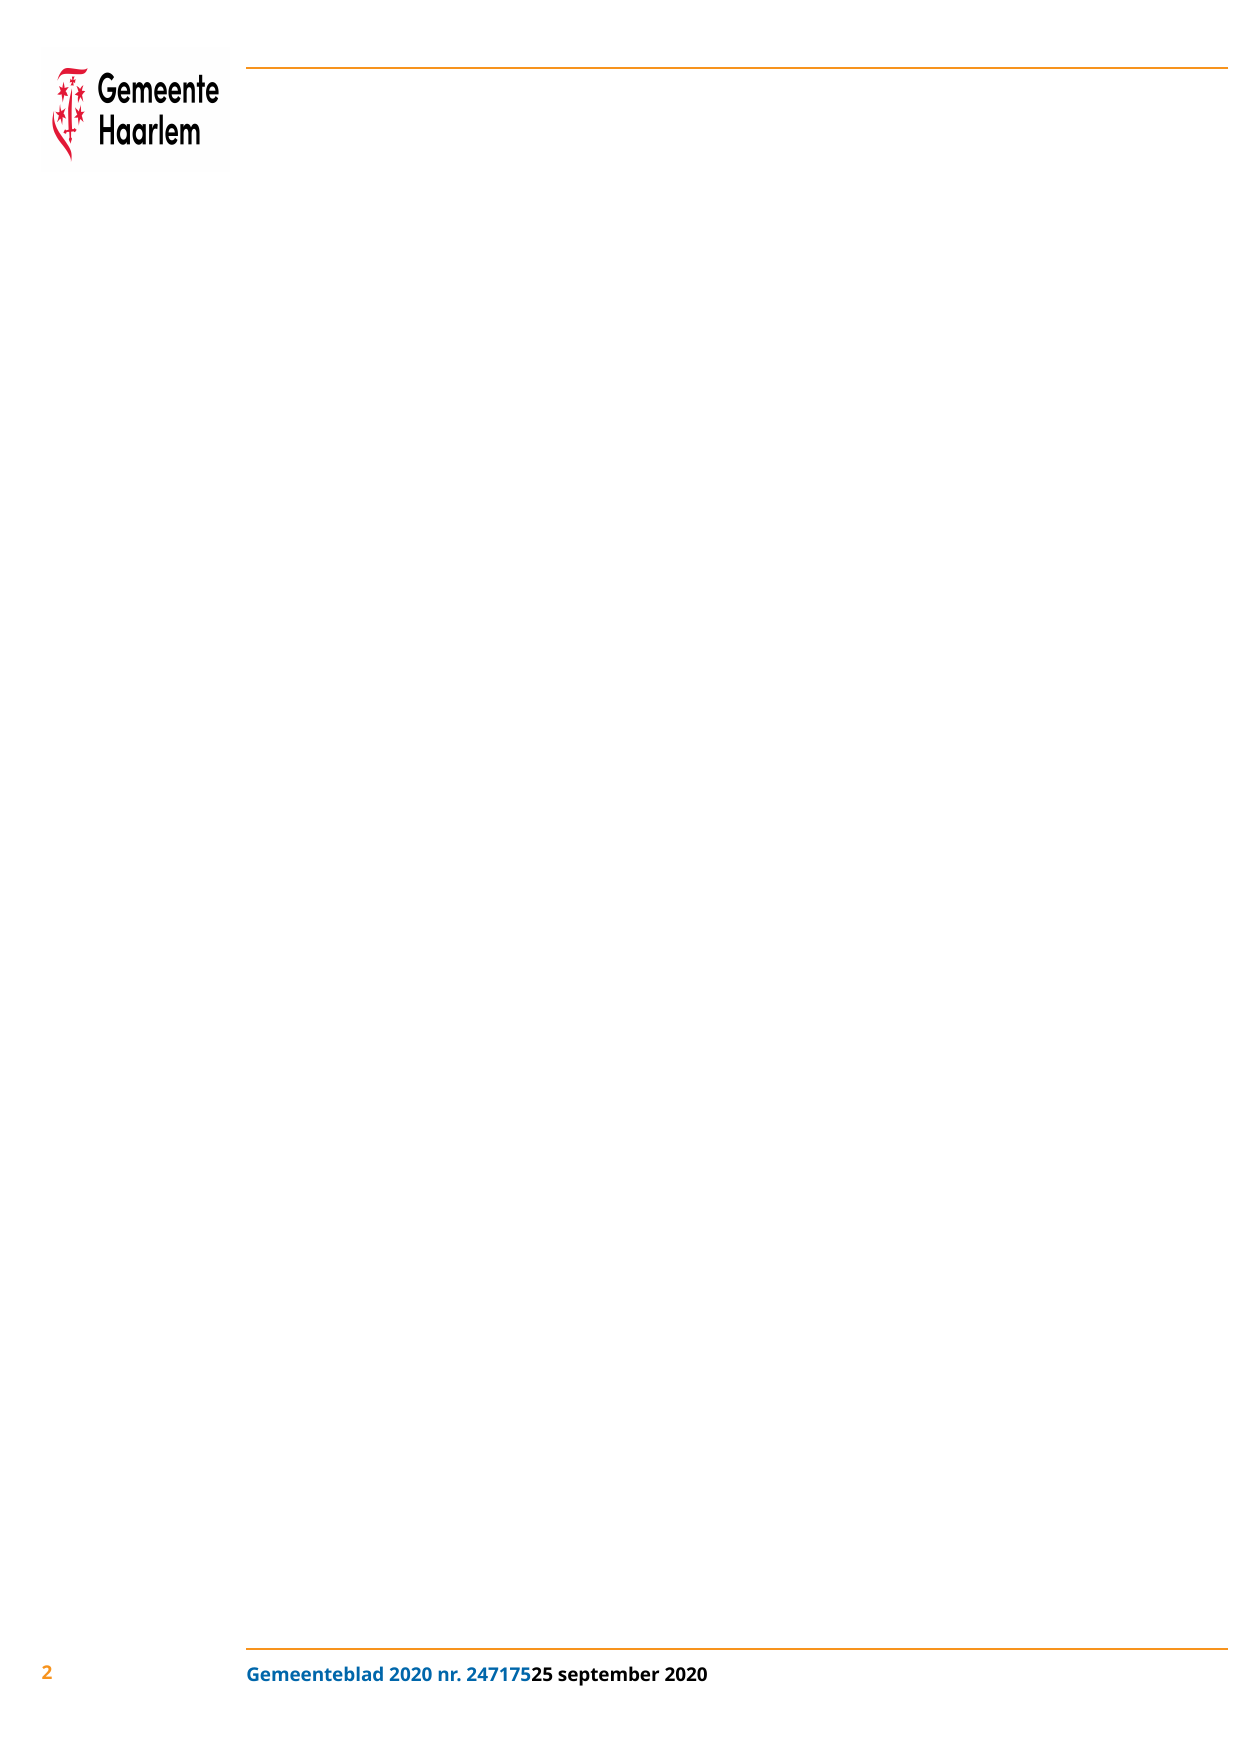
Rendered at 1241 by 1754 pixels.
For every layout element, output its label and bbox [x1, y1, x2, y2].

picture [41, 47, 231, 172]
